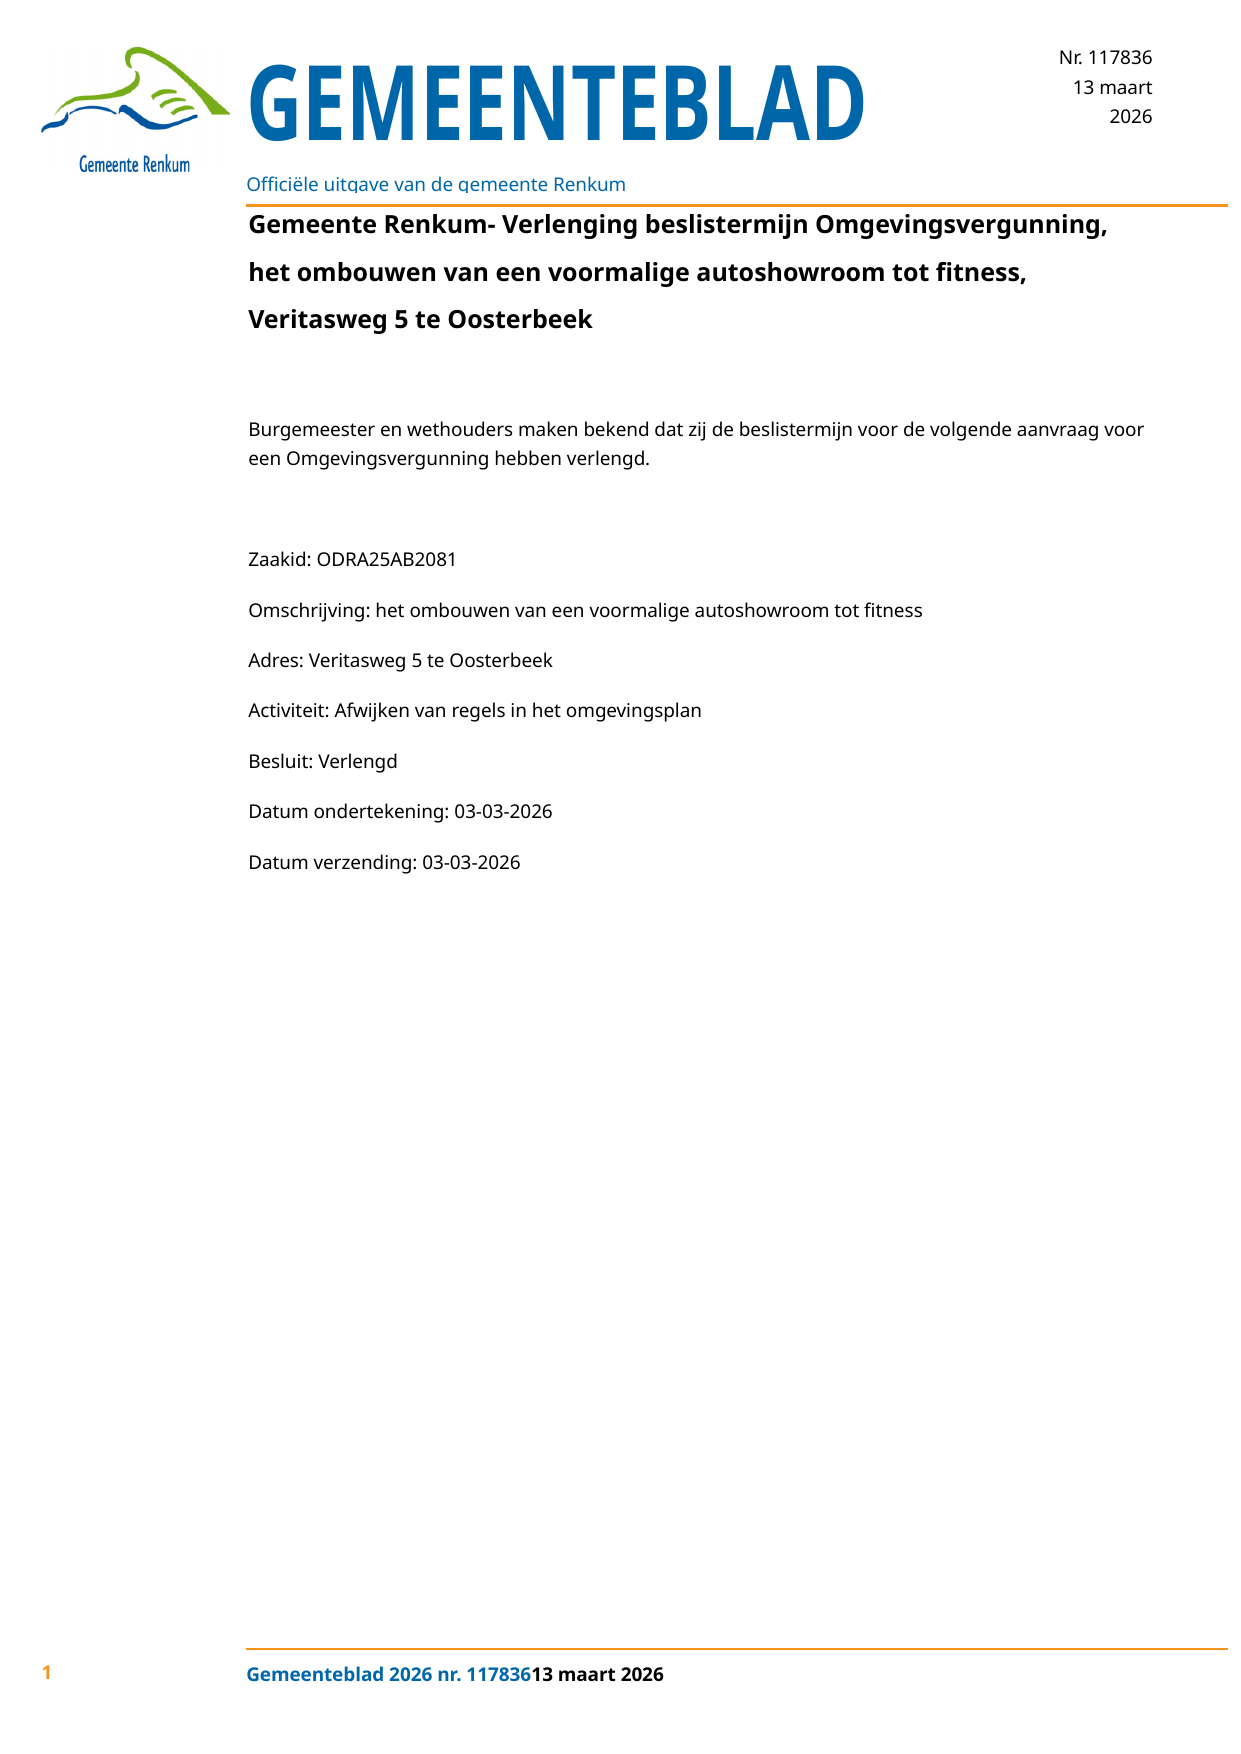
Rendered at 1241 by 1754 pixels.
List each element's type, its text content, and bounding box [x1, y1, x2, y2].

text Burgemeester en wethouders maken bekend dat zij de beslistermijn voor de volgende aanvraag voor een Omgevingsvergunning hebben verlengd. [248, 416, 1152, 471]
text Zaakid: ODRA25AB2081 [248, 546, 1152, 572]
text Datum verzending: 03-03-2026 [248, 849, 1152, 874]
picture [41, 47, 231, 172]
text Besluit: Verlengd [248, 748, 1152, 774]
text Datum ondertekening: 03-03-2026 [248, 798, 1152, 824]
text Activiteit: Afwijken van regels in het omgevingsplan [248, 698, 1152, 723]
text Omschrijving: het ombouwen van een voormalige autoshowroom tot fitness [248, 597, 1152, 622]
text Gemeente Renkum- Verlenging beslistermijn Omgevingsvergunning, het ombouwen van een voormalige autoshowroom tot fitness, Veritasweg 5 te Oosterbeek [248, 207, 1152, 336]
text Adres: Veritasweg 5 te Oosterbeek [248, 647, 1152, 673]
